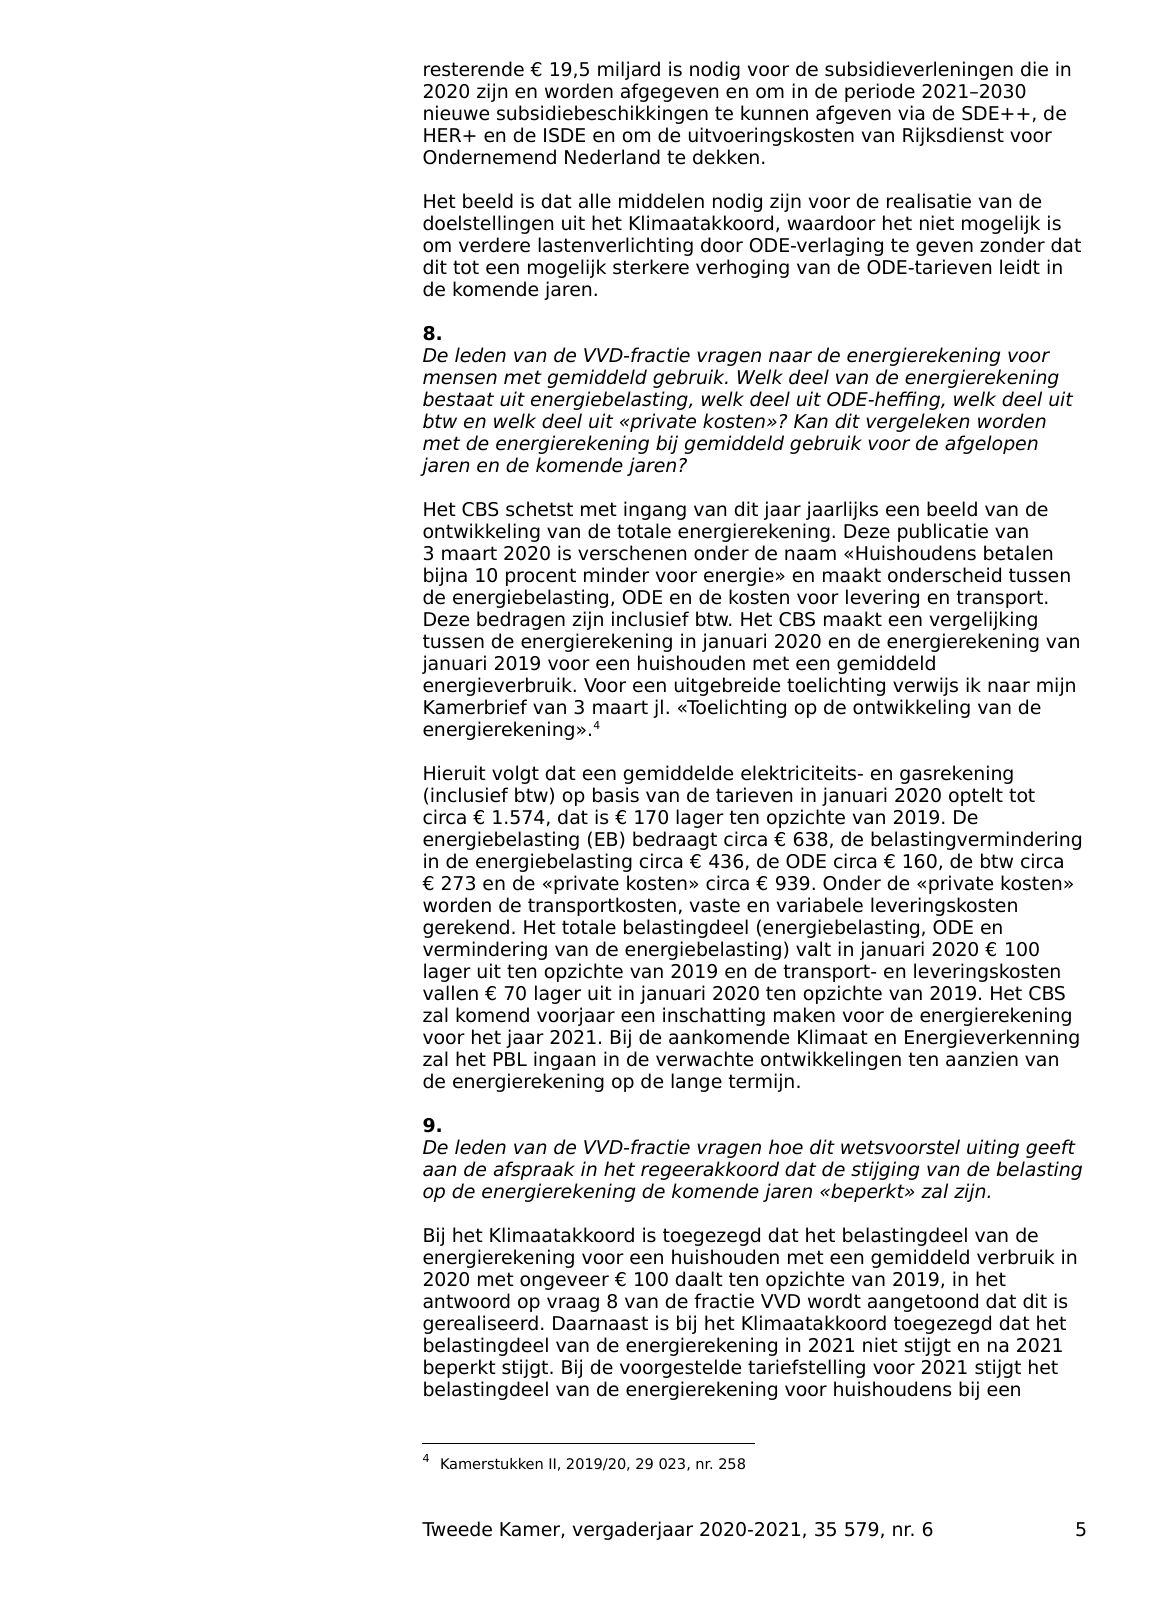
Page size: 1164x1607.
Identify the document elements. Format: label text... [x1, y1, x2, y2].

text Het CBS schetst met ingang van dit jaar jaarlijks een beeld van de ontwikkeling van de totale energierekening. Deze publicatie van 3 maart 2020 is verschenen onder de naam «Huishoudens betalen bijna 10 procent minder voor energie» en maakt onderscheid tussen de energiebelasting, ODE en de kosten voor levering en transport. Deze bedragen zijn inclusief btw. Het CBS maakt een vergelijking tussen de energierekening in januari 2020 en de energierekening van januari 2019 voor een huishouden met een gemiddeld energieverbruik. Voor een uitgebreide toelichting verwijs ik naar mijn Kamerbrief van 3 maart jl. «Toelichting op de ontwikkeling van de energierekening». [422, 499, 1087, 741]
text 8. [422, 323, 1087, 345]
text Het beeld is dat alle middelen nodig zijn voor de realisatie van de doelstellingen uit het Klimaatakkoord, waardoor het niet mogelijk is om verdere lastenverlichting door ODE-verlaging te geven zonder dat dit tot een mogelijk sterkere verhoging van de ODE-tarieven leidt in de komende jaren. [422, 191, 1087, 301]
text De leden van de VVD-fractie vragen naar de energierekening voor mensen met gemiddeld gebruik. Welk deel van de energierekening bestaat uit energiebelasting, welk deel uit ODE-heffing, welk deel uit btw en welk deel uit «private kosten»? Kan dit vergeleken worden met de energierekening bij gemiddeld gebruik voor de afgelopen jaren en de komende jaren? [422, 345, 1087, 477]
text resterende € 19,5 miljard is nodig voor de subsidieverleningen die in 2020 zijn en worden afgegeven en om in de periode 2021–2030 nieuwe subsidiebeschikkingen te kunnen afgeven via de SDE++, de HER+ en de ISDE en om de uitvoeringskosten van Rijksdienst voor Ondernemend Nederland te dekken. [422, 59, 1087, 169]
text 9. [422, 1115, 1087, 1137]
text Bij het Klimaatakkoord is toegezegd dat het belastingdeel van de energierekening voor een huishouden met een gemiddeld verbruik in 2020 met ongeveer € 100 daalt ten opzichte van 2019, in het antwoord op vraag 8 van de fractie VVD wordt aangetoond dat dit is gerealiseerd. Daarnaast is bij het Klimaatakkoord toegezegd dat het belastingdeel van de energierekening in 2021 niet stijgt en na 2021 beperkt stijgt. Bij de voorgestelde tariefstelling voor 2021 stijgt het belastingdeel van de energierekening voor huishoudens bij een [422, 1225, 1087, 1401]
text Kamerstukken II, 2019/20, 29 023, nr. 258 [422, 1452, 1087, 1474]
text De leden van de VVD-fractie vragen hoe dit wetsvoorstel uiting geeft aan de afspraak in het regeerakkoord dat de stijging van de belasting op de energierekening de komende jaren «beperkt» zal zijn. [422, 1137, 1087, 1203]
text Hieruit volgt dat een gemiddelde elektriciteits- en gasrekening (inclusief btw) op basis van de tarieven in januari 2020 optelt tot circa € 1.574, dat is € 170 lager ten opzichte van 2019. De energiebelasting (EB) bedraagt circa € 638, de belastingvermindering in de energiebelasting circa € 436, de ODE circa € 160, de btw circa € 273 en de «private kosten» circa € 939. Onder de «private kosten» worden de transportkosten, vaste en variabele leveringskosten gerekend. Het totale belastingdeel (energiebelasting, ODE en vermindering van de energiebelasting) valt in januari 2020 € 100 lager uit ten opzichte van 2019 en de transport- en leveringskosten vallen € 70 lager uit in januari 2020 ten opzichte van 2019. Het CBS zal komend voorjaar een inschatting maken voor de energierekening voor het jaar 2021. Bij de aankomende Klimaat en Energieverkenning zal het PBL ingaan in de verwachte ontwikkelingen ten aanzien van de energierekening op de lange termijn. [422, 763, 1087, 1093]
